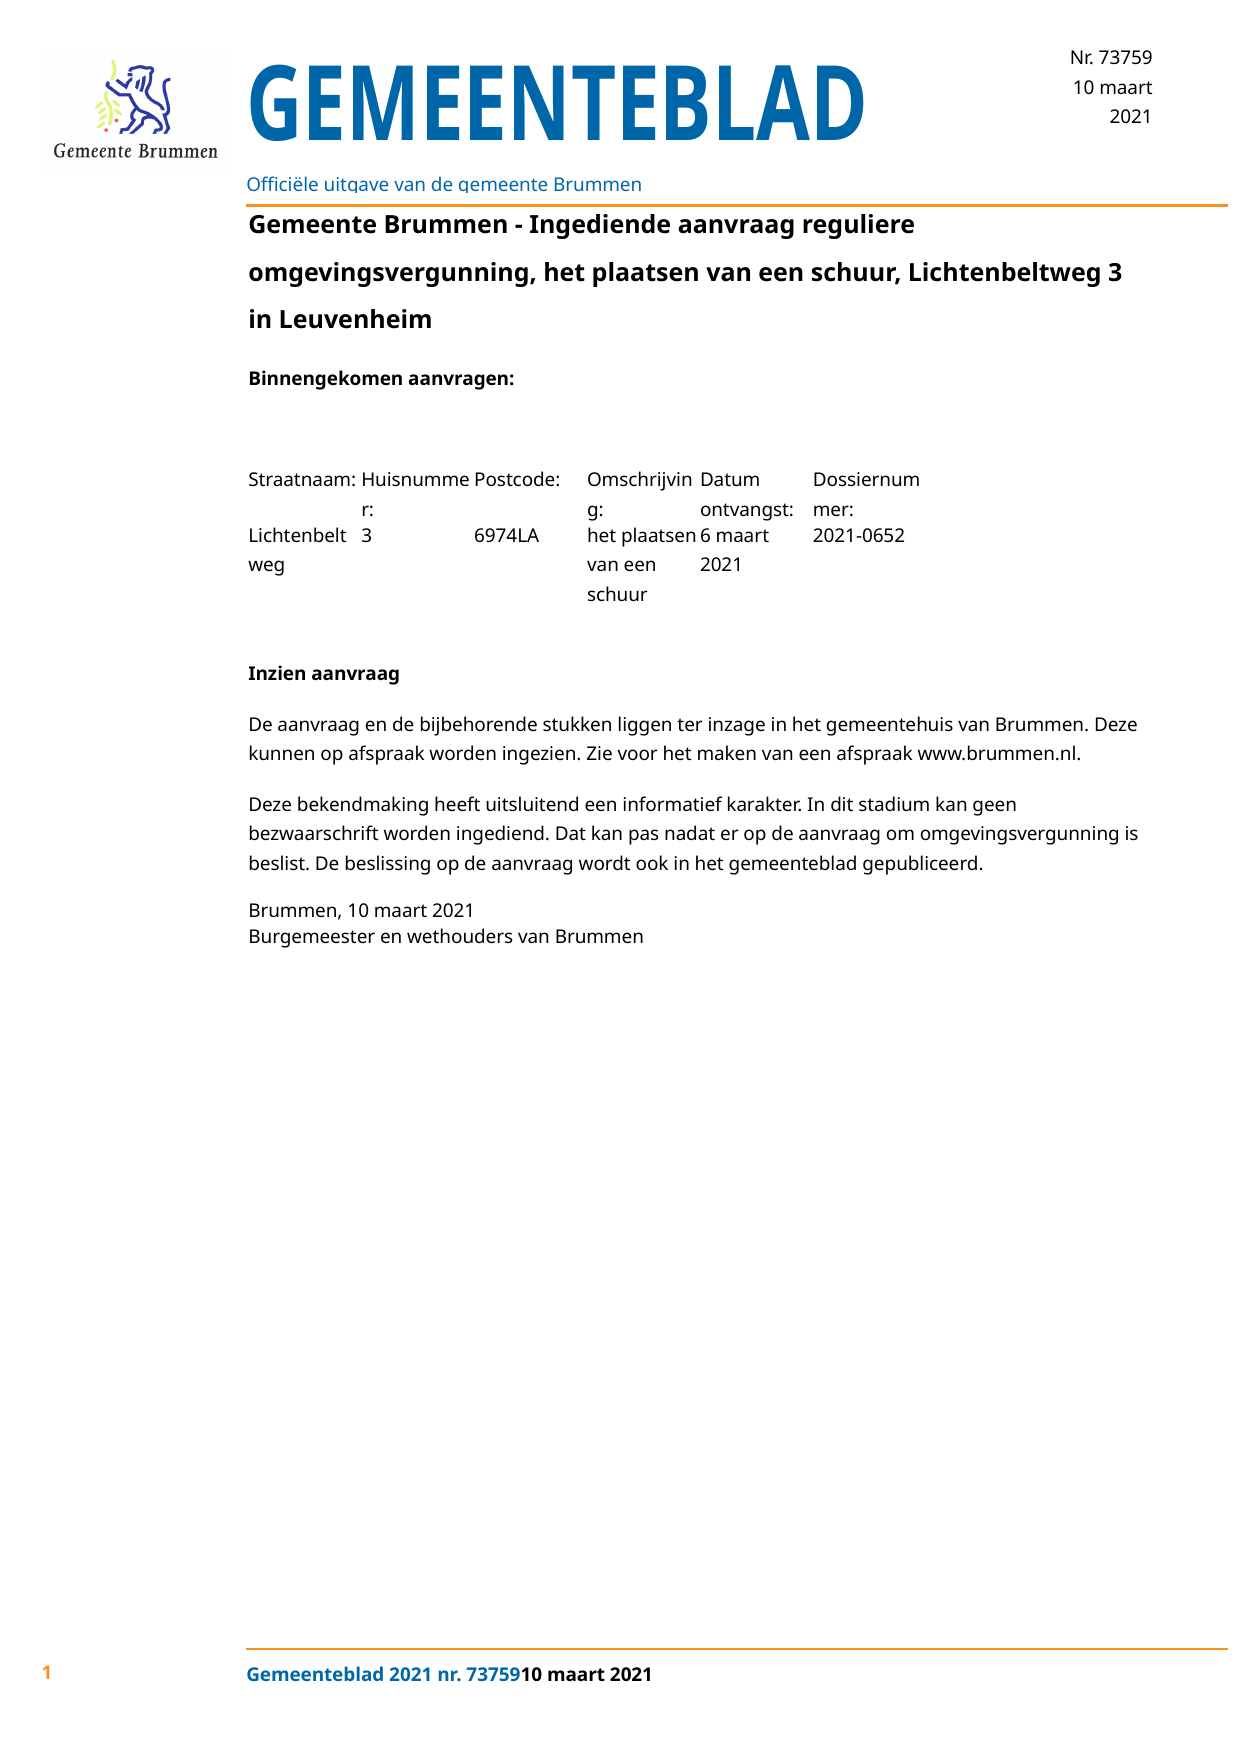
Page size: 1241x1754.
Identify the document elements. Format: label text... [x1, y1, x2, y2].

text Inzien aanvraag [248, 660, 1152, 686]
table_cell [1039, 522, 1152, 607]
text Brummen, 10 maart 2021 [248, 898, 1152, 923]
table_header Straatnaam: [248, 466, 361, 522]
text De aanvraag en de bijbehorende stukken liggen ter inzage in het gemeentehuis van Brummen. Deze kunnen op afspraak worden ingezien. Zie voor het maken van een afspraak www.brummen.nl. [248, 711, 1152, 766]
picture [41, 47, 231, 172]
table_cell het plaatsen van een schuur [587, 522, 700, 607]
table_header Dossiernummer: [813, 466, 926, 522]
table_header Postcode: [474, 466, 587, 522]
table_header [1039, 466, 1152, 522]
table_header Huisnummer: [361, 466, 474, 522]
text Gemeente Brummen - Ingediende aanvraag reguliere omgevingsvergunning, het plaatsen van een schuur, Lichtenbeltweg 3 in Leuvenheim [248, 207, 1152, 336]
table_header Datum ontvangst: [700, 466, 813, 522]
text Binnengekomen aanvragen: [248, 366, 1152, 391]
table_cell [926, 522, 1038, 607]
table_cell 2021-0652 [813, 522, 926, 607]
table_header [926, 466, 1038, 522]
table_cell 6 maart 2021 [700, 522, 813, 607]
table_header Omschrijving: [587, 466, 700, 522]
table_cell Lichtenbeltweg [248, 522, 361, 607]
text Burgemeester en wethouders van Brummen [248, 923, 1152, 949]
table_cell 3 [361, 522, 474, 607]
text Deze bekendmaking heeft uitsluitend een informatief karakter. In dit stadium kan geen bezwaarschrift worden ingediend. Dat kan pas nadat er op de aanvraag om omgevingsvergunning is beslist. De beslissing op de aanvraag wordt ook in het gemeenteblad gepubliceerd. [248, 791, 1152, 876]
table_cell 6974LA [474, 522, 587, 607]
